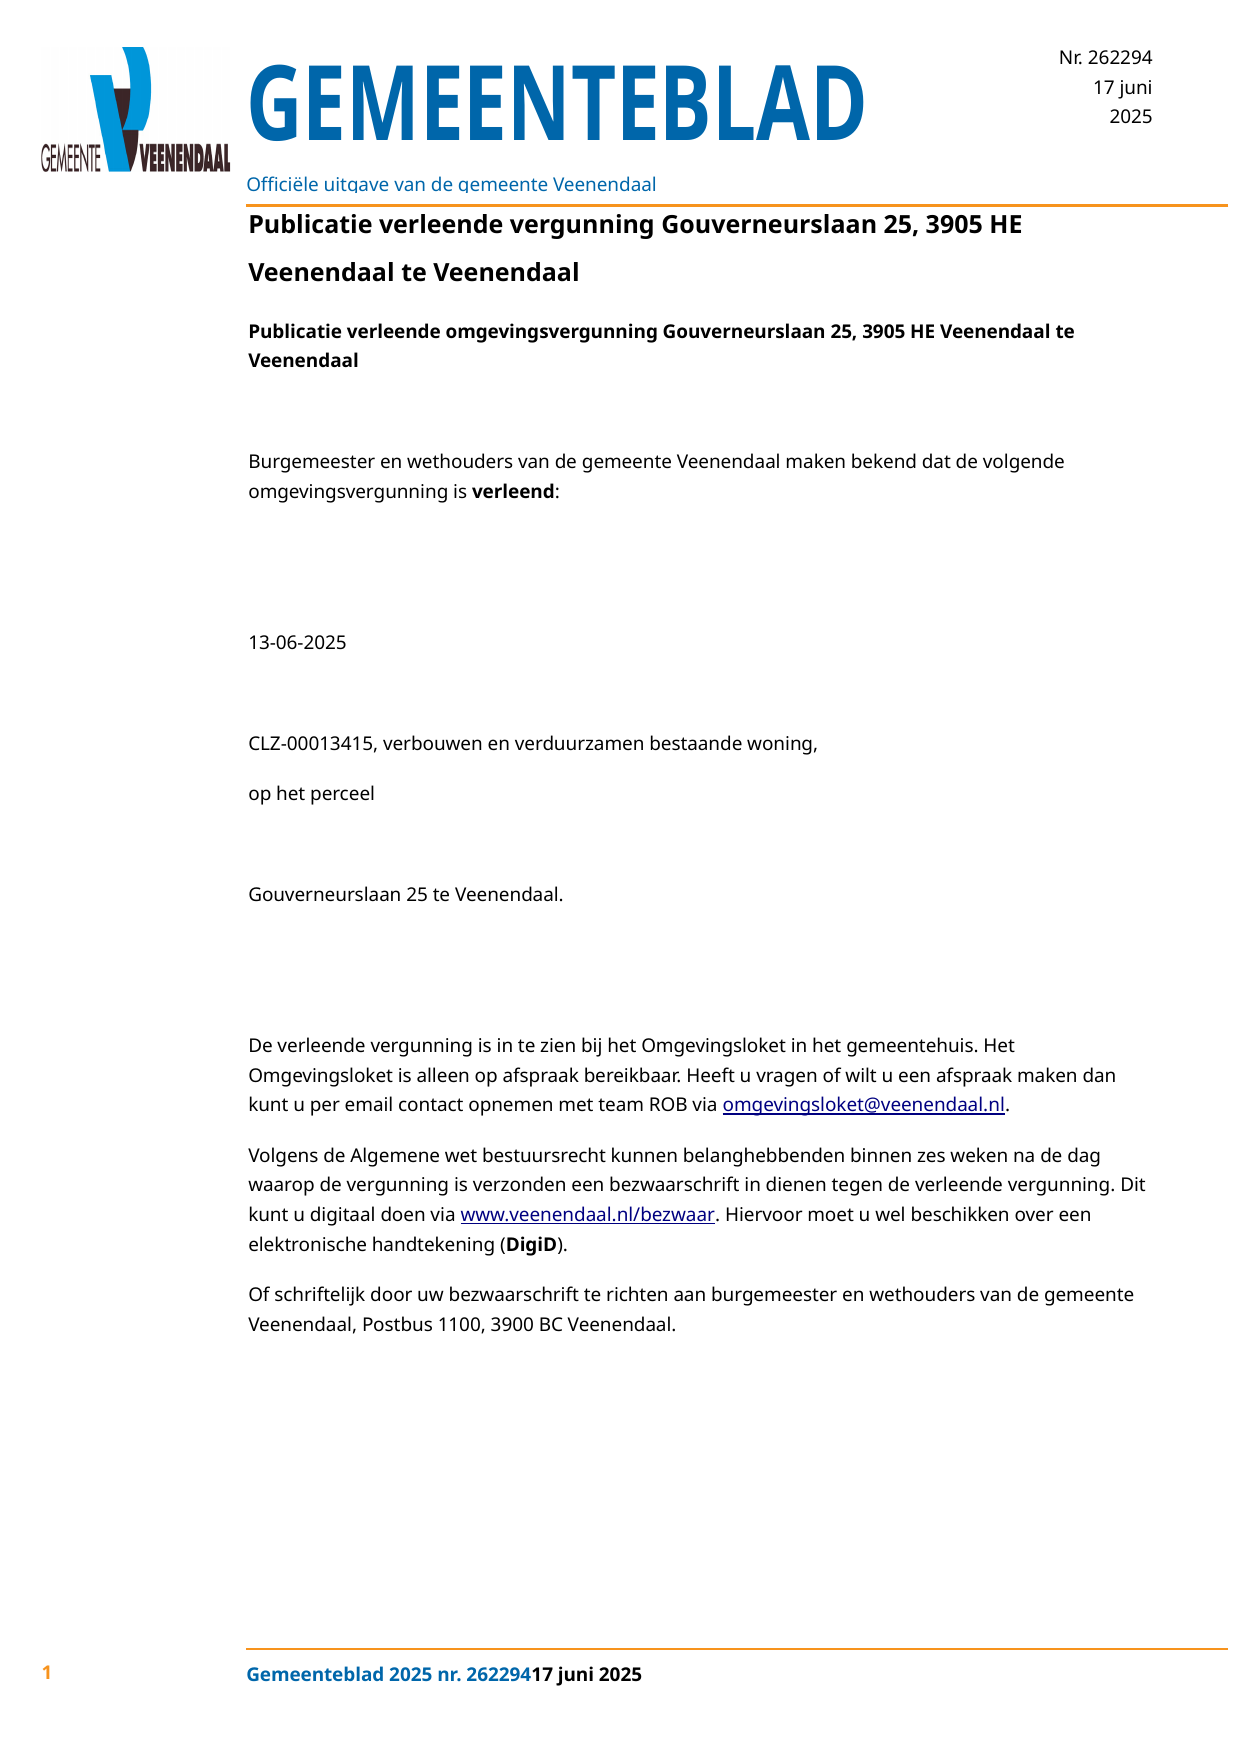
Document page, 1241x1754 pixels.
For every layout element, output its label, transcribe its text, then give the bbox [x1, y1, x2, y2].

text Publicatie verleende vergunning Gouverneurslaan 25, 3905 HE Veenendaal te Veenendaal [248, 207, 1152, 288]
text Gouverneurslaan 25 te Veenendaal. [248, 881, 1152, 907]
text Burgemeester en wethouders van de gemeente Veenendaal maken bekend dat de volgende omgevingsvergunning is verleend: [248, 448, 1152, 504]
text Volgens de Algemene wet bestuursrecht kunnen belanghebbenden binnen zes weken na de dag waarop de vergunning is verzonden een bezwaarschrift in dienen tegen de verleende vergunning. Dit kunt u digitaal doen via www.veenendaal.nl/bezwaar. Hiervoor moet u wel beschikken over een elektronische handtekening (DigiD). [248, 1142, 1152, 1257]
text De verleende vergunning is in te zien bij het Omgevingsloket in het gemeentehuis. Het Omgevingsloket is alleen op afspraak bereikbaar. Heeft u vragen of wilt u een afspraak maken dan kunt u per email contact opnemen met team ROB via omgevingsloket@veenendaal.nl. [248, 1032, 1152, 1117]
text 13-06-2025 [248, 629, 1152, 655]
text Of schriftelijk door uw bezwaarschrift te richten aan burgemeester en wethouders van de gemeente Veenendaal, Postbus 1100, 3900 BC Veenendaal. [248, 1281, 1152, 1337]
text Publicatie verleende omgevingsvergunning Gouverneurslaan 25, 3905 HE Veenendaal te Veenendaal [248, 318, 1152, 373]
text op het perceel [248, 780, 1152, 806]
picture [41, 47, 130, 172]
picture [123, 47, 231, 172]
text CLZ-00013415, verbouwen en verduurzamen bestaande woning, [248, 730, 1152, 756]
